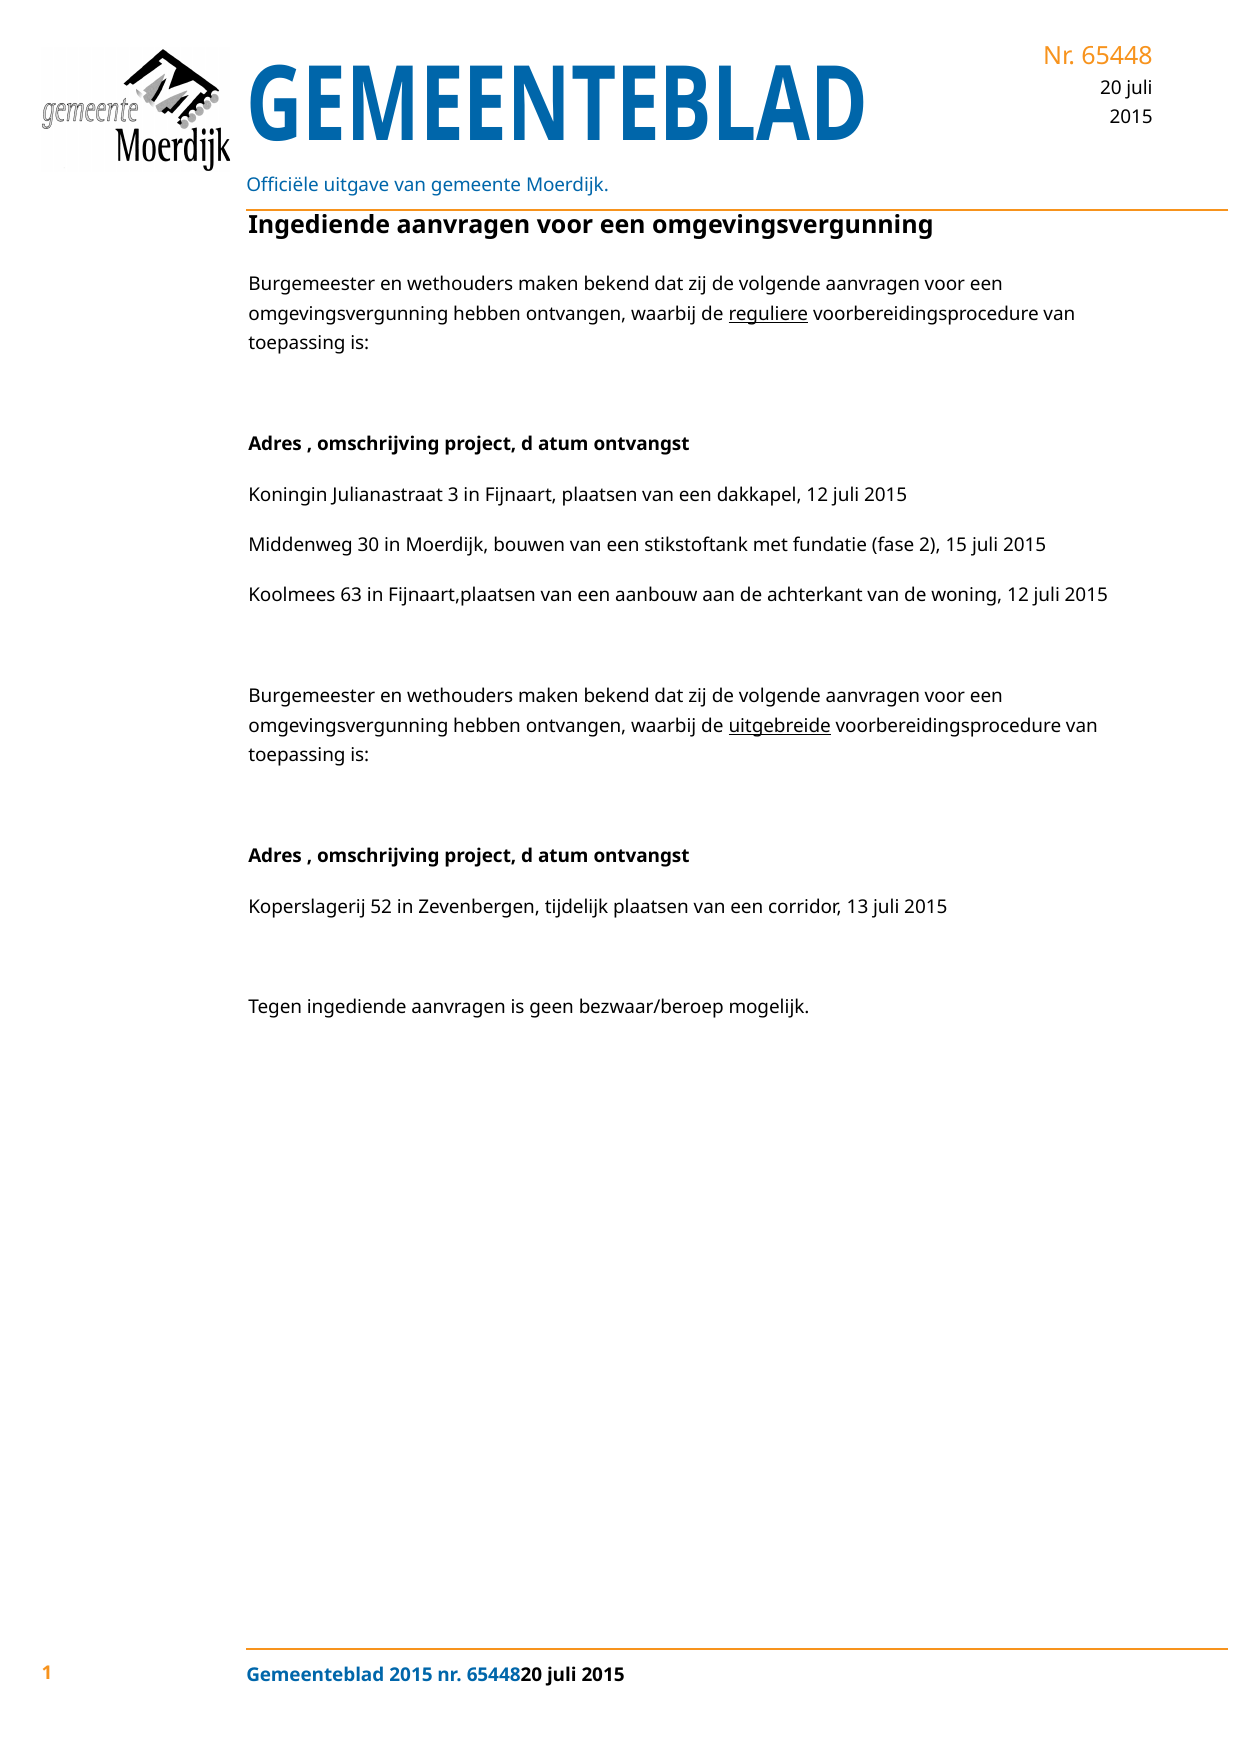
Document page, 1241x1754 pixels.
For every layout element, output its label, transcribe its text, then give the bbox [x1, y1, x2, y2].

text Burgemeester en wethouders maken bekend dat zij de volgende aanvragen voor een omgevingsvergunning hebben ontvangen, waarbij de reguliere voorbereidingsprocedure van toepassing is: [248, 270, 1152, 355]
text Koolmees 63 in Fijnaart,plaatsen van een aanbouw aan de achterkant van de woning, 12 juli 2015 [248, 582, 1152, 607]
text Tegen ingediende aanvragen is geen bezwaar/beroep mogelijk. [248, 994, 1152, 1019]
text Koningin Julianastraat 3 in Fijnaart, plaatsen van een dakkapel, 12 juli 2015 [248, 481, 1152, 506]
text Burgemeester en wethouders maken bekend dat zij de volgende aanvragen voor een omgevingsvergunning hebben ontvangen, waarbij de uitgebreide voorbereidingsprocedure van toepassing is: [248, 682, 1152, 767]
text Ingediende aanvragen voor een omgevingsvergunning [248, 211, 1152, 241]
text Middenweg 30 in Moerdijk, bouwen van een stikstoftank met fundatie (fase 2), 15 juli 2015 [248, 531, 1152, 557]
text Koperslagerij 52 in Zevenbergen, tijdelijk plaatsen van een corridor, 13 juli 2015 [248, 893, 1152, 918]
picture [41, 47, 231, 172]
text Adres , omschrijving project, d atum ontvangst [248, 842, 1152, 868]
text Adres , omschrijving project, d atum ontvangst [248, 430, 1152, 456]
